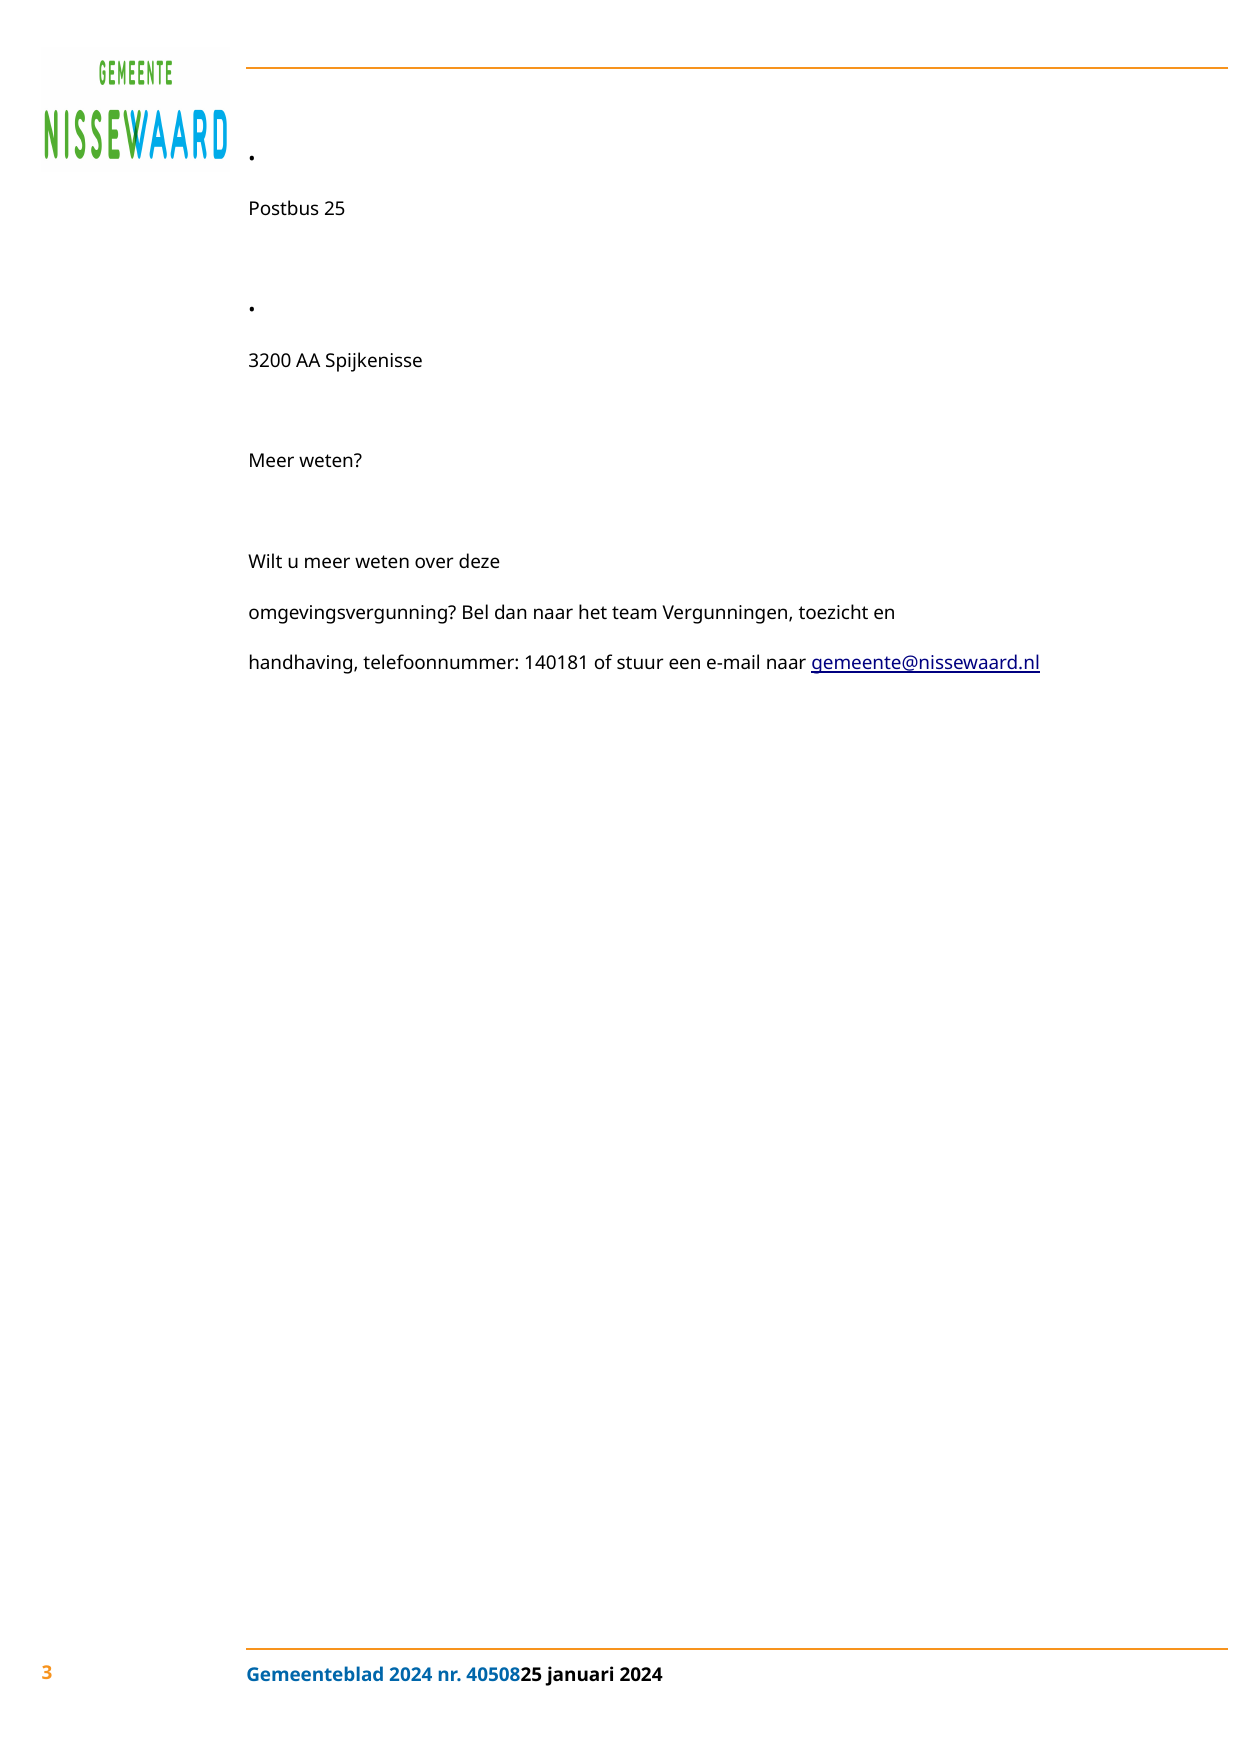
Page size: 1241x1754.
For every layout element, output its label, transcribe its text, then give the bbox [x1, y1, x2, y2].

text 3200 AA Spijkenisse [248, 347, 1152, 373]
text omgevingsvergunning? Bel dan naar het team Vergunningen, toezicht en [248, 599, 1152, 625]
text Meer weten? [248, 448, 1152, 473]
text Postbus 25 [248, 196, 1152, 221]
text handhaving, telefoonnummer: 140181 of stuur een e-mail naar gemeente@nissewaard.nl [248, 649, 1152, 675]
text • [248, 296, 1152, 322]
text Wilt u meer weten over deze [248, 548, 1152, 574]
text • [248, 145, 1152, 171]
picture [41, 47, 231, 172]
